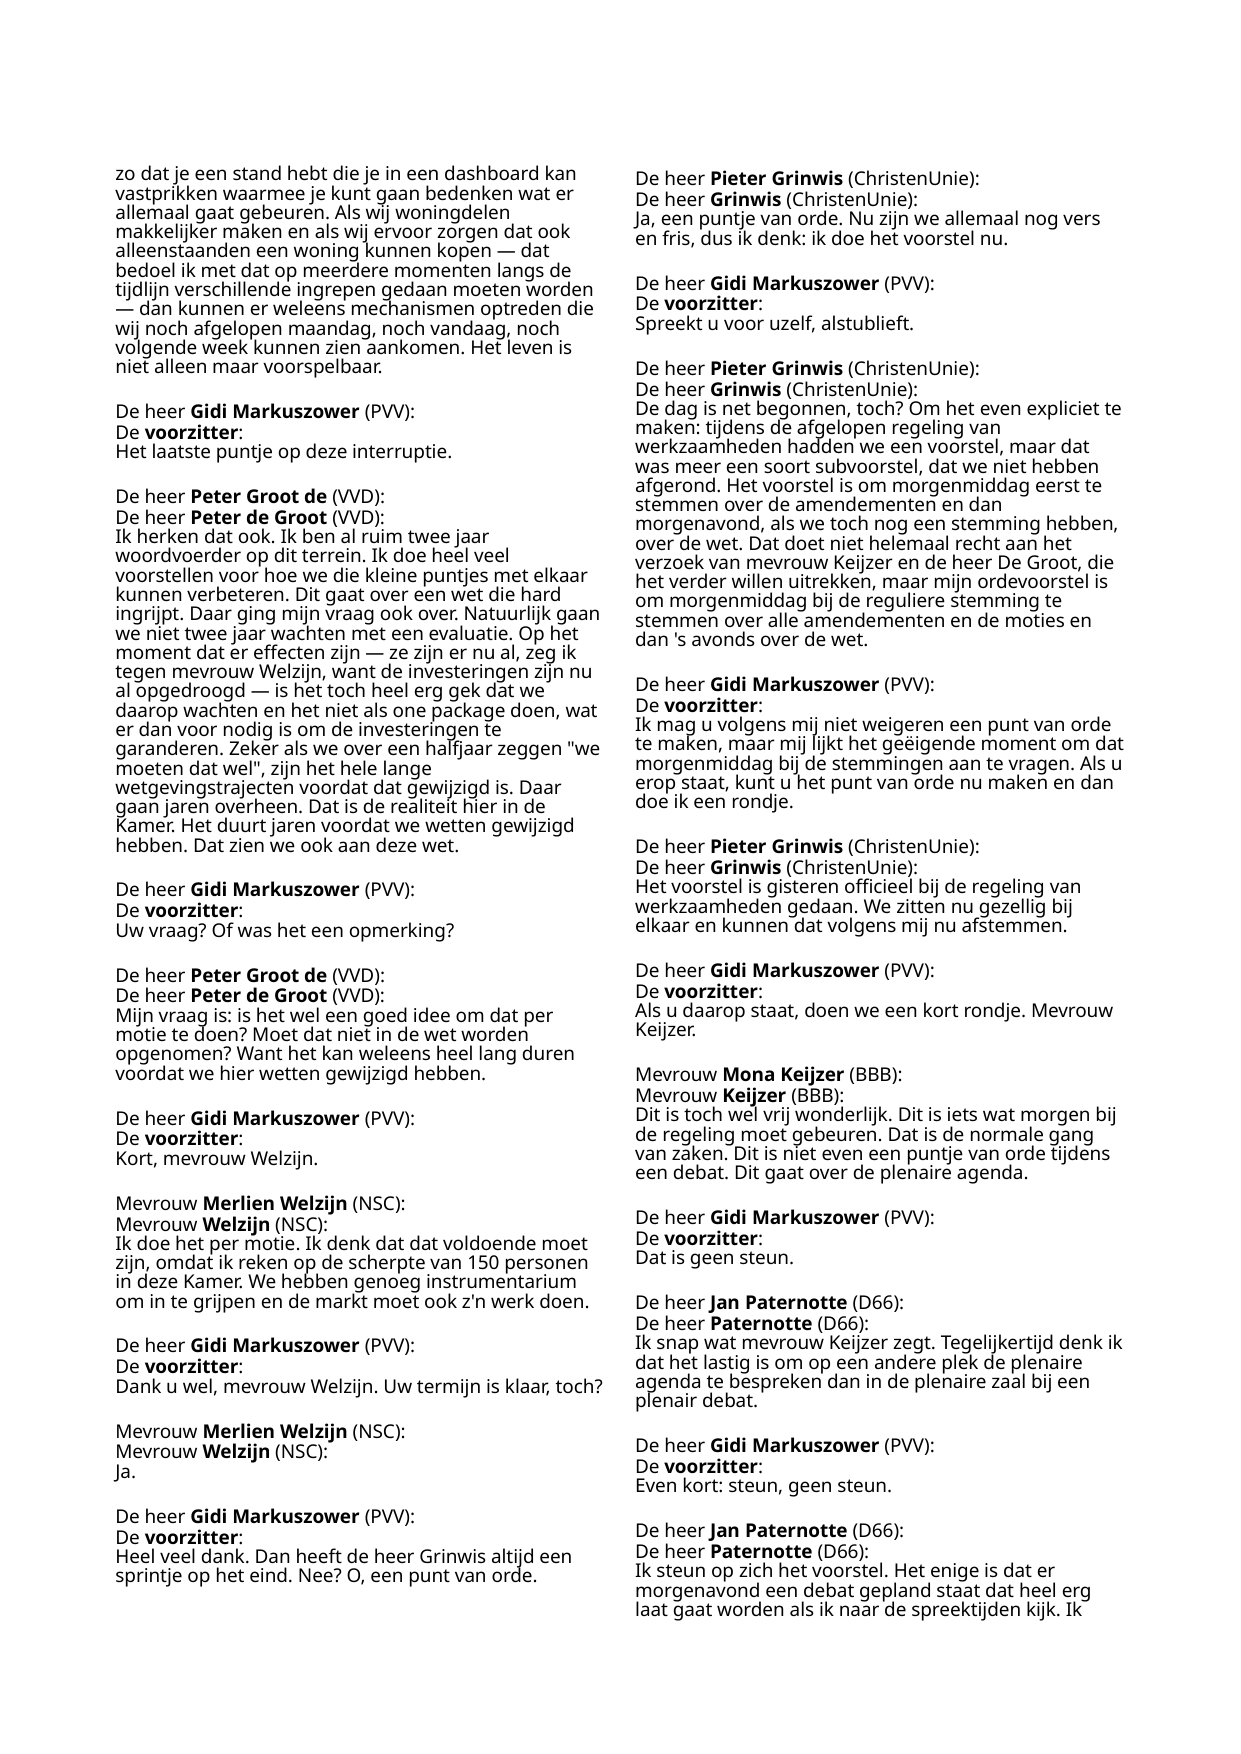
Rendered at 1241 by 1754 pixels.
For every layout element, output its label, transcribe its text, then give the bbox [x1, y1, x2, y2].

text Spreekt u voor uzelf, alstublieft. [635, 315, 1125, 334]
text De voorzitter: [115, 424, 605, 443]
text De heer Jan Paternotte (D66): [635, 1289, 1125, 1315]
text De heer Gidi Markuszower (PVV): [635, 270, 1125, 295]
text Heel veel dank. Dan heeft de heer Grinwis altijd een sprintje op het eind. Nee? O, een punt van orde. [115, 1548, 605, 1586]
text De heer Grinwis (ChristenUnie): [635, 859, 1125, 878]
text Even kort: steun, geen steun. [635, 1477, 1125, 1497]
text De heer Gidi Markuszower (PVV): [115, 1333, 605, 1358]
text Ja, een puntje van orde. Nu zijn we allemaal nog vers en fris, dus ik denk: ik doe het voorstel nu. [635, 210, 1125, 249]
text De voorzitter: [635, 983, 1125, 1002]
text De heer Paternotte (D66): [635, 1543, 1125, 1562]
text De heer Peter Groot de (VVD): [115, 483, 605, 509]
text De voorzitter: [635, 1458, 1125, 1477]
text Dit is toch wel vrij wonderlijk. Dit is iets wat morgen bij de regeling moet gebeuren. Dat is de normale gang van zaken. Dit is niet even een puntje van orde tijdens een debat. Dit gaat over de plenaire agenda. [635, 1106, 1125, 1183]
text De voorzitter: [115, 902, 605, 922]
text Als u daarop staat, doen we een kort rondje. Mevrouw Keijzer. [635, 1002, 1125, 1041]
text De heer Gidi Markuszower (PVV): [635, 1432, 1125, 1458]
text Mevrouw Keijzer (BBB): [635, 1087, 1125, 1106]
text Uw vraag? Of was het een opmerking? [115, 922, 605, 941]
text De heer Gidi Markuszower (PVV): [115, 877, 605, 902]
text Dat is geen steun. [635, 1249, 1125, 1268]
text De heer Grinwis (ChristenUnie): [635, 191, 1125, 210]
text De heer Peter de Groot (VVD): [115, 509, 605, 528]
text De voorzitter: [115, 1358, 605, 1378]
text De heer Gidi Markuszower (PVV): [115, 1105, 605, 1130]
text De voorzitter: [115, 1529, 605, 1548]
text Het laatste puntje op deze interruptie. [115, 443, 605, 462]
text Kort, mevrouw Welzijn. [115, 1150, 605, 1169]
text De heer Paternotte (D66): [635, 1315, 1125, 1334]
text De heer Peter de Groot (VVD): [115, 987, 605, 1007]
text Mevrouw Welzijn (NSC): [115, 1443, 605, 1463]
text Mijn vraag is: is het wel een goed idee om dat per motie te doen? Moet dat niet in de wet worden opgenomen? Want het kan weleens heel lang duren voordat we hier wetten gewijzigd hebben. [115, 1007, 605, 1084]
text De heer Peter Groot de (VVD): [115, 962, 605, 987]
text De heer Gidi Markuszower (PVV): [115, 398, 605, 424]
text De voorzitter: [635, 295, 1125, 315]
text Mevrouw Merlien Welzijn (NSC): [115, 1190, 605, 1216]
text Mevrouw Mona Keijzer (BBB): [635, 1061, 1125, 1087]
text De heer Gidi Markuszower (PVV): [635, 1204, 1125, 1230]
text De heer Gidi Markuszower (PVV): [635, 957, 1125, 983]
text De heer Gidi Markuszower (PVV): [115, 1503, 605, 1529]
text De heer Pieter Grinwis (ChristenUnie): [635, 833, 1125, 859]
text De heer Grinwis (ChristenUnie): [635, 381, 1125, 400]
text De dag is net begonnen, toch? Om het even expliciet te maken: tijdens de afgelopen regeling van werkzaamheden hadden we een voorstel, maar dat was meer een soort subvoorstel, dat we niet hebben afgerond. Het voorstel is om morgenmiddag eerst te stemmen over de amendementen en dan morgenavond, als we toch nog een stemming hebben, over de wet. Dat doet niet helemaal recht aan het verzoek van mevrouw Keijzer en de heer De Groot, die het verder willen uitrekken, maar mijn ordevoorstel is om morgenmiddag bij de reguliere stemming te stemmen over alle amendementen en de moties en dan 's avonds over de wet. [635, 400, 1125, 650]
text Mevrouw Welzijn (NSC): [115, 1216, 605, 1235]
text Mevrouw Merlien Welzijn (NSC): [115, 1418, 605, 1443]
text De heer Pieter Grinwis (ChristenUnie): [635, 355, 1125, 381]
text zo dat je een stand hebt die je in een dashboard kan vastprikken waarmee je kunt gaan bedenken wat er allemaal gaat gebeuren. Als wij woningdelen makkelijker maken en als wij ervoor zorgen dat ook alleenstaanden een woning kunnen kopen — dat bedoel ik met dat op meerdere momenten langs de tijdlijn verschillende ingrepen gedaan moeten worden — dan kunnen er weleens mechanismen optreden die wij noch afgelopen maandag, noch vandaag, noch volgende week kunnen zien aankomen. Het leven is niet alleen maar voorspelbaar. [115, 165, 605, 377]
text Ja. [115, 1463, 605, 1482]
text De voorzitter: [635, 697, 1125, 716]
text De voorzitter: [115, 1130, 605, 1150]
text Ik herken dat ook. Ik ben al ruim twee jaar woordvoerder op dit terrein. Ik doe heel veel voorstellen voor hoe we die kleine puntjes met elkaar kunnen verbeteren. Dit gaat over een wet die hard ingrijpt. Daar ging mijn vraag ook over. Natuurlijk gaan we niet twee jaar wachten met een evaluatie. Op het moment dat er effecten zijn — ze zijn er nu al, zeg ik tegen mevrouw Welzijn, want de investeringen zijn nu al opgedroogd — is het toch heel erg gek dat we daarop wachten en het niet als one package doen, wat er dan voor nodig is om de investeringen te garanderen. Zeker als we over een halfjaar zeggen "we moeten dat wel", zijn het hele lange wetgevingstrajecten voordat dat gewijzigd is. Daar gaan jaren overheen. Dat is de realiteit hier in de Kamer. Het duurt jaren voordat we wetten gewijzigd hebben. Dat zien we ook aan deze wet. [115, 528, 605, 856]
text Dank u wel, mevrouw Welzijn. Uw termijn is klaar, toch? [115, 1378, 605, 1397]
text Het voorstel is gisteren officieel bij de regeling van werkzaamheden gedaan. We zitten nu gezellig bij elkaar en kunnen dat volgens mij nu afstemmen. [635, 878, 1125, 936]
text De heer Pieter Grinwis (ChristenUnie): [635, 165, 1125, 191]
text De voorzitter: [635, 1230, 1125, 1249]
text Ik snap wat mevrouw Keijzer zegt. Tegelijkertijd denk ik dat het lastig is om op een andere plek de plenaire agenda te bespreken dan in de plenaire zaal bij een plenair debat. [635, 1334, 1125, 1411]
text Ik doe het per motie. Ik denk dat dat voldoende moet zijn, omdat ik reken op de scherpte van 150 personen in deze Kamer. We hebben genoeg instrumentarium om in te grijpen en de markt moet ook z'n werk doen. [115, 1235, 605, 1312]
text Ik steun op zich het voorstel. Het enige is dat er morgenavond een debat gepland staat dat heel erg laat gaat worden als ik naar de spreektijden kijk. Ik [635, 1562, 1125, 1620]
text De heer Jan Paternotte (D66): [635, 1517, 1125, 1543]
text De heer Gidi Markuszower (PVV): [635, 671, 1125, 697]
text Ik mag u volgens mij niet weigeren een punt van orde te maken, maar mij lijkt het geëigende moment om dat morgenmiddag bij de stemmingen aan te vragen. Als u erop staat, kunt u het punt van orde nu maken en dan doe ik een rondje. [635, 716, 1125, 812]
